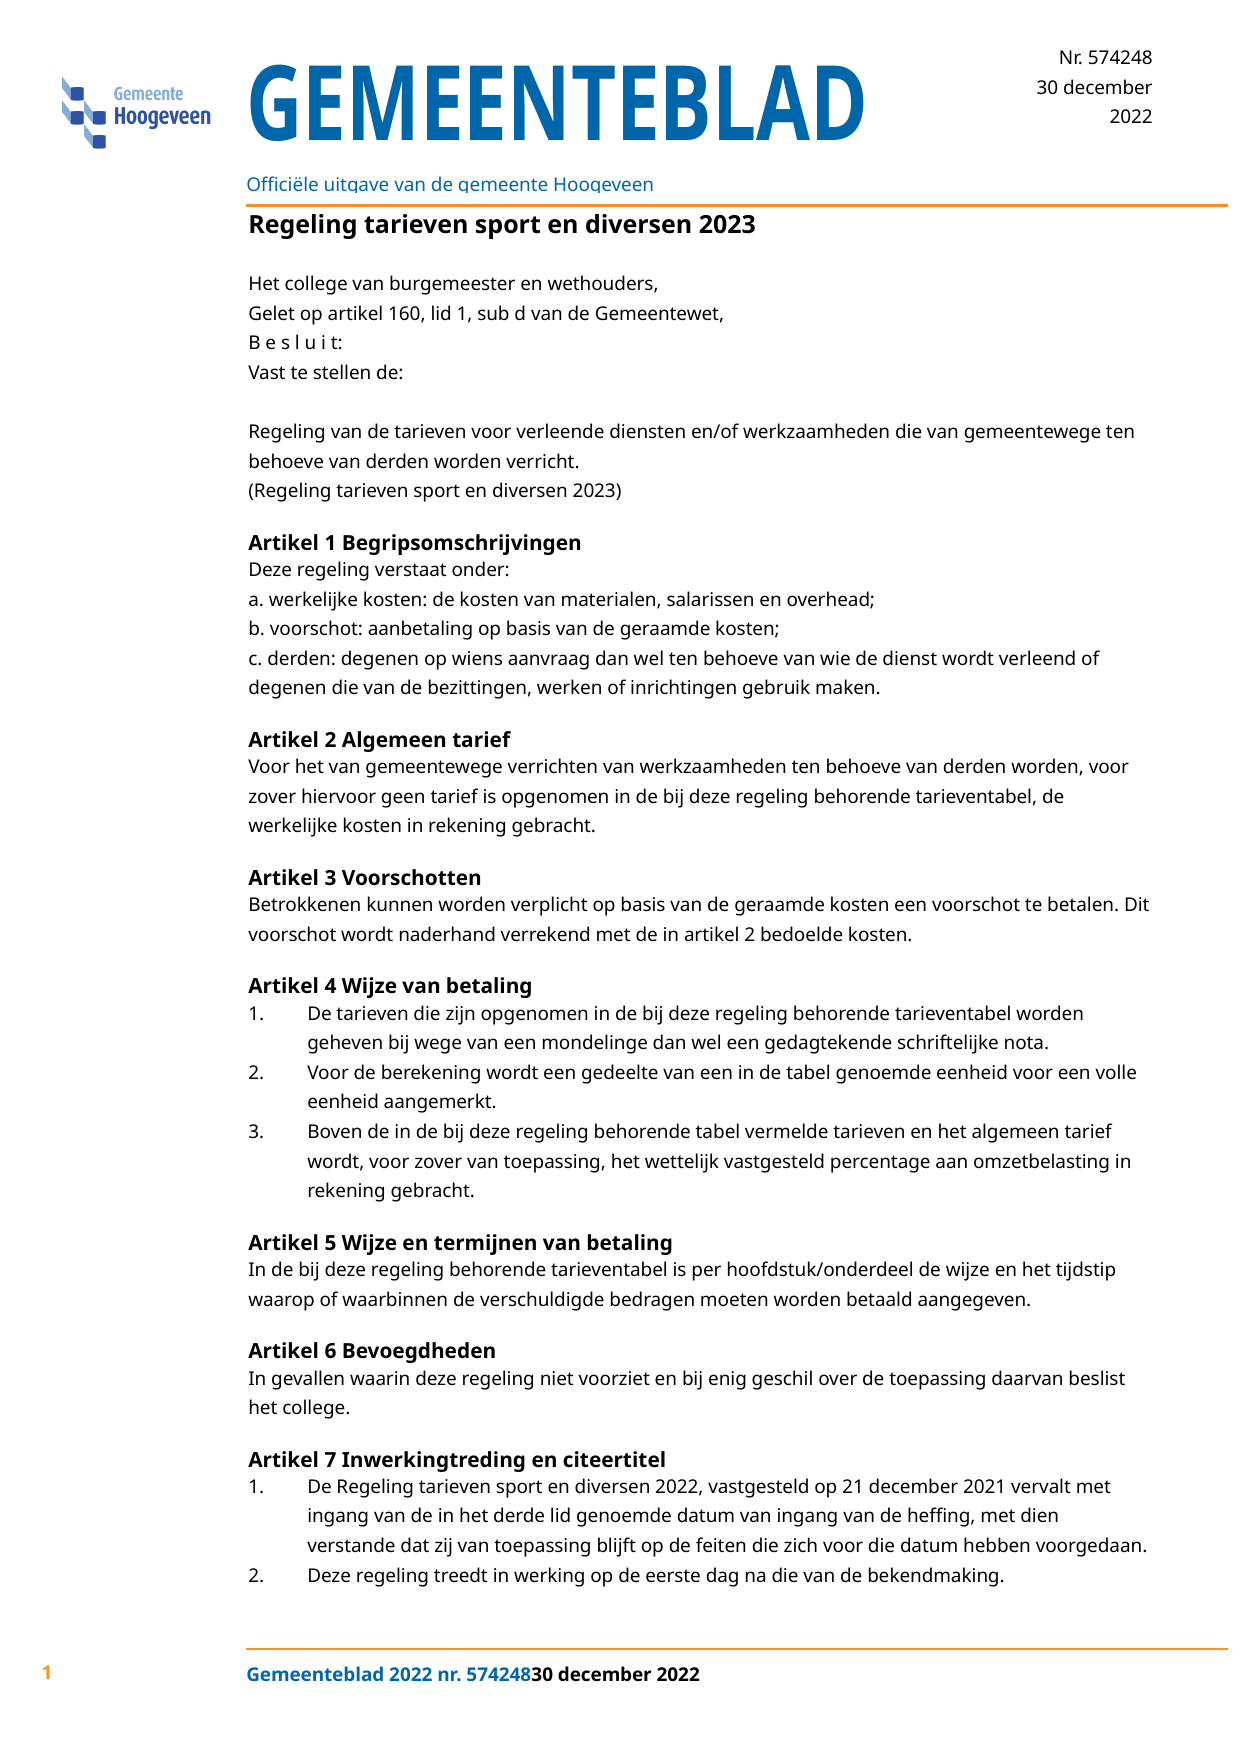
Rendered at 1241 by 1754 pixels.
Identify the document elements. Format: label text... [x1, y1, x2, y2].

list Boven de in de bij deze regeling behorende tabel vermelde tarieven en het algemeen tarief wordt, voor zover van toepassing, het wettelijk vastgesteld percentage aan omzetbelasting in rekening gebracht. [248, 1118, 1152, 1203]
text Regeling tarieven sport en diversen 2023 [248, 207, 1152, 241]
text Het college van burgemeester en wethouders, [248, 270, 1152, 296]
text Artikel 5 Wijze en termijnen van betaling [248, 1228, 1152, 1256]
list Voor de berekening wordt een gedeelte van een in de tabel genoemde eenheid voor een volle eenheid aangemerkt. [248, 1059, 1152, 1114]
text Artikel 4 Wijze van betaling [248, 971, 1152, 1000]
text a. werkelijke kosten: de kosten van materialen, salarissen en overhead; [248, 586, 1152, 612]
text Artikel 7 Inwerkingtreding en citeertitel [248, 1445, 1152, 1473]
text Artikel 6 Bevoegdheden [248, 1336, 1152, 1365]
list Deze regeling treedt in werking op de eerste dag na die van de bekendmaking. [248, 1562, 1152, 1588]
text Betrokkenen kunnen worden verplicht op basis van de geraamde kosten een voorschot te betalen. Dit voorschot wordt naderhand verrekend met de in artikel 2 bedoelde kosten. [248, 891, 1152, 947]
text Artikel 2 Algemeen tarief [248, 725, 1152, 753]
picture [41, 47, 231, 172]
text In de bij deze regeling behorende tarieventabel is per hoofdstuk/onderdeel de wijze en het tijdstip waarop of waarbinnen de verschuldigde bedragen moeten worden betaald aangegeven. [248, 1256, 1152, 1312]
text In gevallen waarin deze regeling niet voorziet en bij enig geschil over de toepassing daarvan beslist het college. [248, 1365, 1152, 1420]
text Vast te stellen de: [248, 359, 1152, 385]
text (Regeling tarieven sport en diversen 2023) [248, 477, 1152, 503]
text Artikel 3 Voorschotten [248, 863, 1152, 891]
text Artikel 1 Begripsomschrijvingen [248, 528, 1152, 556]
list De Regeling tarieven sport en diversen 2022, vastgesteld op 21 december 2021 vervalt met ingang van de in het derde lid genoemde datum van ingang van de heffing, met dien verstande dat zij van toepassing blijft op de feiten die zich voor die datum hebben voorgedaan. [248, 1473, 1152, 1558]
text B e s l u i t: [248, 329, 1152, 355]
text c. derden: degenen op wiens aanvraag dan wel ten behoeve van wie de dienst wordt verleend of degenen die van de bezittingen, werken of inrichtingen gebruik maken. [248, 645, 1152, 700]
text Deze regeling verstaat onder: [248, 556, 1152, 582]
text Gelet op artikel 160, lid 1, sub d van de Gemeentewet, [248, 300, 1152, 326]
text Voor het van gemeentewege verrichten van werkzaamheden ten behoeve van derden worden, voor zover hiervoor geen tarief is opgenomen in de bij deze regeling behorende tarieventabel, de werkelijke kosten in rekening gebracht. [248, 753, 1152, 838]
text b. voorschot: aanbetaling op basis van de geraamde kosten; [248, 615, 1152, 641]
list De tarieven die zijn opgenomen in de bij deze regeling behorende tarieventabel worden geheven bij wege van een mondelinge dan wel een gedagtekende schriftelijke nota. [248, 1000, 1152, 1055]
text Regeling van de tarieven voor verleende diensten en/of werkzaamheden die van gemeentewege ten behoeve van derden worden verricht. [248, 418, 1152, 473]
